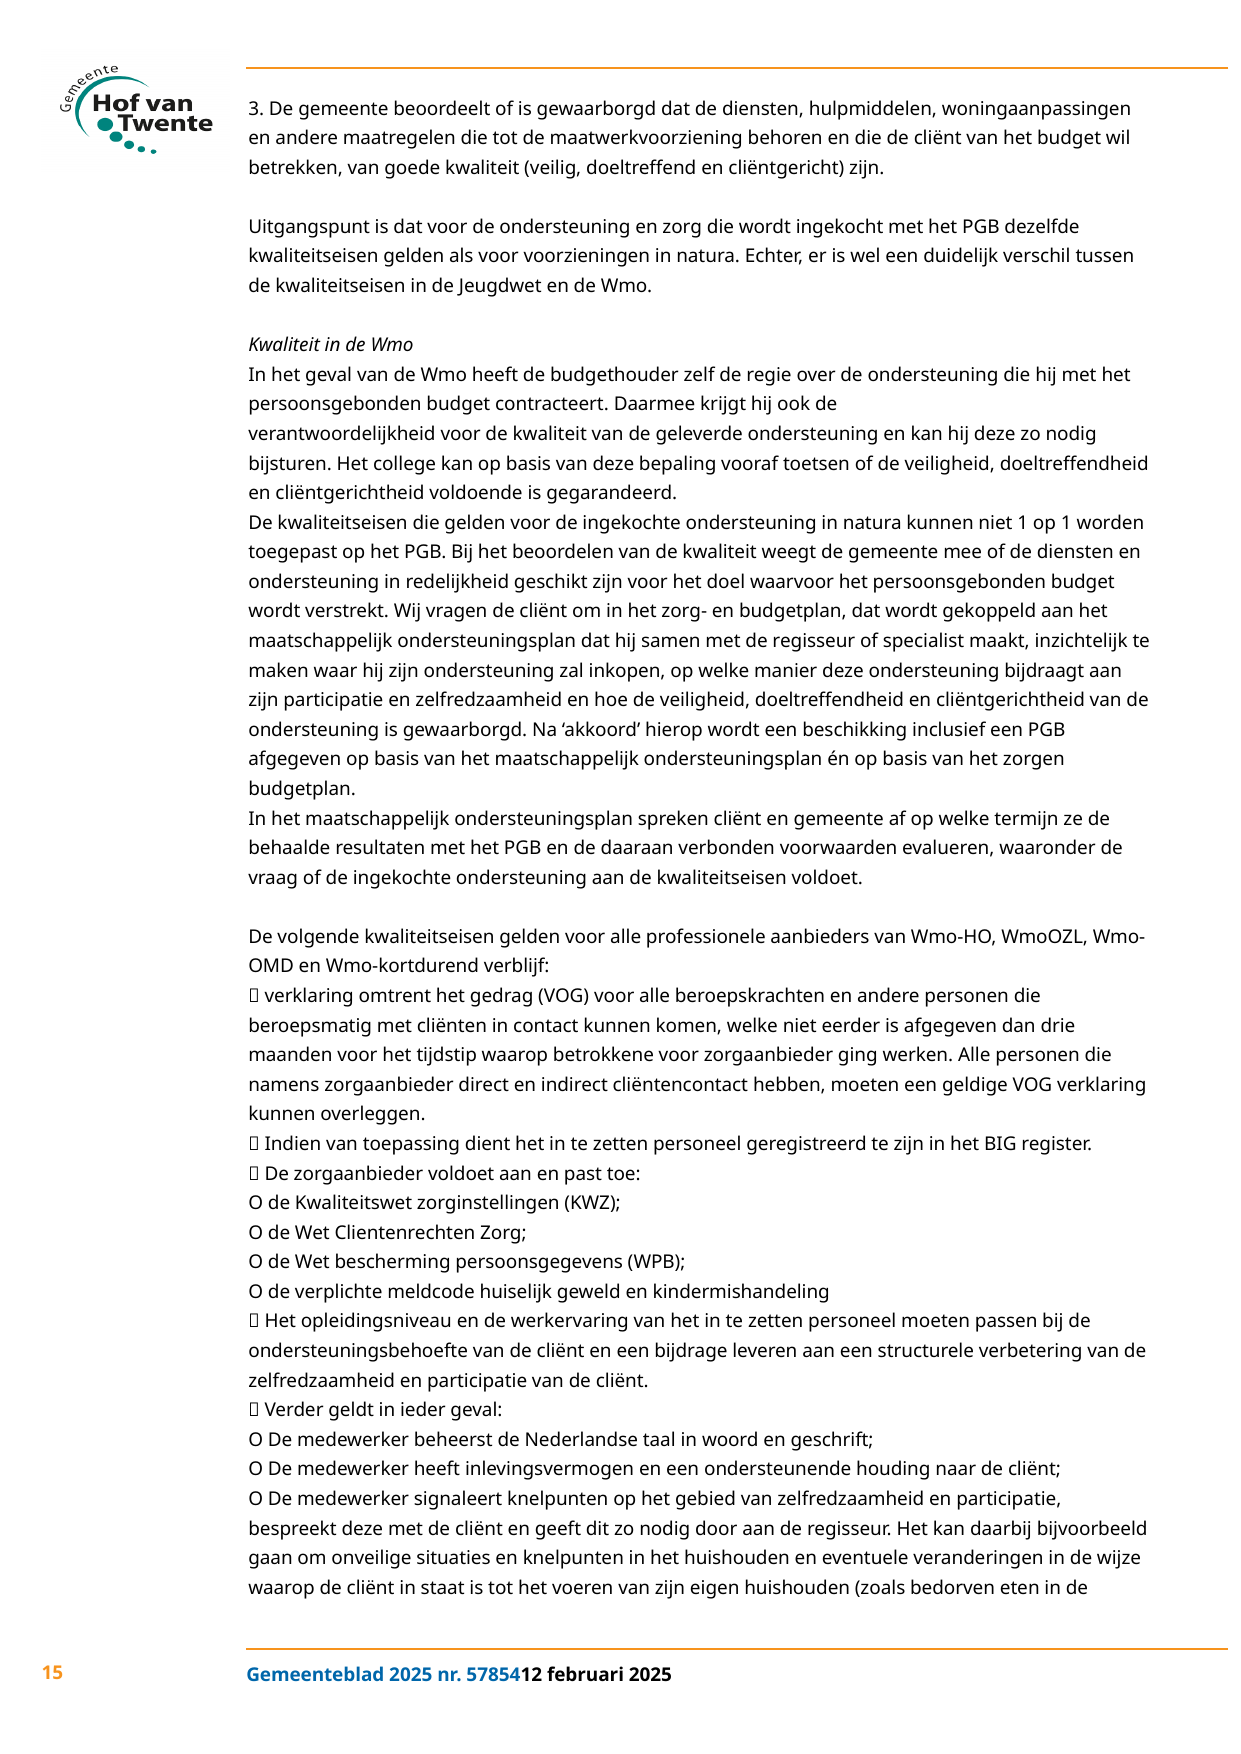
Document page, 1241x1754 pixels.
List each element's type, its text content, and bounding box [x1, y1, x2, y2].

text Uitgangspunt is dat voor de ondersteuning en zorg die wordt ingekocht met het PGB dezelfde kwaliteitseisen gelden als voor voorzieningen in natura. Echter, er is wel een duidelijk verschil tussen de kwaliteitseisen in de Jeugdwet en de Wmo. [248, 213, 1152, 298]
text verantwoordelijkheid voor de kwaliteit van de geleverde ondersteuning en kan hij deze zo nodig bijsturen. Het college kan op basis van deze bepaling vooraf toetsen of de veiligheid, doeltreffendheid en cliëntgerichtheid voldoende is gegarandeerd. [248, 420, 1152, 505]
text O de Kwaliteitswet zorginstellingen (KWZ); [248, 1189, 1152, 1215]
text O De medewerker heeft inlevingsvermogen en een ondersteunende houding naar de cliënt; [248, 1456, 1152, 1481]
text  Indien van toepassing dient het in te zetten personeel geregistreerd te zijn in het BIG register. [248, 1130, 1152, 1156]
text  Verder geldt in ieder geval: [248, 1396, 1152, 1422]
text 3. De gemeente beoordeelt of is gewaarborgd dat de diensten, hulpmiddelen, woningaanpassingen en andere maatregelen die tot de maatwerkvoorziening behoren en die de cliënt van het budget wil betrekken, van goede kwaliteit (veilig, doeltreffend en cliëntgericht) zijn. [248, 95, 1152, 180]
text O de Wet Clientenrechten Zorg; [248, 1219, 1152, 1245]
text De volgende kwaliteitseisen gelden voor alle professionele aanbieders van Wmo-HO, WmoOZL, Wmo-OMD en Wmo-kortdurend verblijf: [248, 923, 1152, 978]
text De kwaliteitseisen die gelden voor de ingekochte ondersteuning in natura kunnen niet 1 op 1 worden toegepast op het PGB. Bij het beoordelen van de kwaliteit weegt de gemeente mee of de diensten en ondersteuning in redelijkheid geschikt zijn voor het doel waarvoor het persoonsgebonden budget wordt verstrekt. Wij vragen de cliënt om in het zorg- en budgetplan, dat wordt gekoppeld aan het maatschappelijk ondersteuningsplan dat hij samen met de regisseur of specialist maakt, inzichtelijk te maken waar hij zijn ondersteuning zal inkopen, op welke manier deze ondersteuning bijdraagt aan zijn participatie en zelfredzaamheid en hoe de veiligheid, doeltreffendheid en cliëntgerichtheid van de ondersteuning is gewaarborgd. Na ‘akkoord’ hierop wordt een beschikking inclusief een PGB afgegeven op basis van het maatschappelijk ondersteuningsplan én op basis van het zorgen budgetplan. [248, 509, 1152, 801]
text  verklaring omtrent het gedrag (VOG) voor alle beroepskrachten en andere personen die beroepsmatig met cliënten in contact kunnen komen, welke niet eerder is afgegeven dan drie maanden voor het tijdstip waarop betrokkene voor zorgaanbieder ging werken. Alle personen die namens zorgaanbieder direct en indirect cliëntencontact hebben, moeten een geldige VOG verklaring kunnen overleggen. [248, 982, 1152, 1126]
text In het geval van de Wmo heeft de budgethouder zelf de regie over de ondersteuning die hij met het persoonsgebonden budget contracteert. Daarmee krijgt hij ook de [248, 361, 1152, 416]
text O De medewerker beheerst de Nederlandse taal in woord en geschrift; [248, 1426, 1152, 1452]
text In het maatschappelijk ondersteuningsplan spreken cliënt en gemeente af op welke termijn ze de behaalde resultaten met het PGB en de daaraan verbonden voorwaarden evalueren, waaronder de vraag of de ingekochte ondersteuning aan de kwaliteitseisen voldoet. [248, 805, 1152, 890]
picture [41, 47, 231, 172]
text O de Wet bescherming persoonsgegevens (WPB); [248, 1248, 1152, 1274]
text O De medewerker signaleert knelpunten op het gebied van zelfredzaamheid en participatie, bespreekt deze met de cliënt en geeft dit zo nodig door aan de regisseur. Het kan daarbij bijvoorbeeld gaan om onveilige situaties en knelpunten in het huishouden en eventuele veranderingen in de wijze waarop de cliënt in staat is tot het voeren van zijn eigen huishouden (zoals bedorven eten in de [248, 1485, 1152, 1600]
text  Het opleidingsniveau en de werkervaring van het in te zetten personeel moeten passen bij de ondersteuningsbehoefte van de cliënt en een bijdrage leveren aan een structurele verbetering van de zelfredzaamheid en participatie van de cliënt. [248, 1308, 1152, 1393]
text Kwaliteit in de Wmo [248, 331, 1152, 357]
text O de verplichte meldcode huiselijk geweld en kindermishandeling [248, 1278, 1152, 1304]
text  De zorgaanbieder voldoet aan en past toe: [248, 1160, 1152, 1186]
